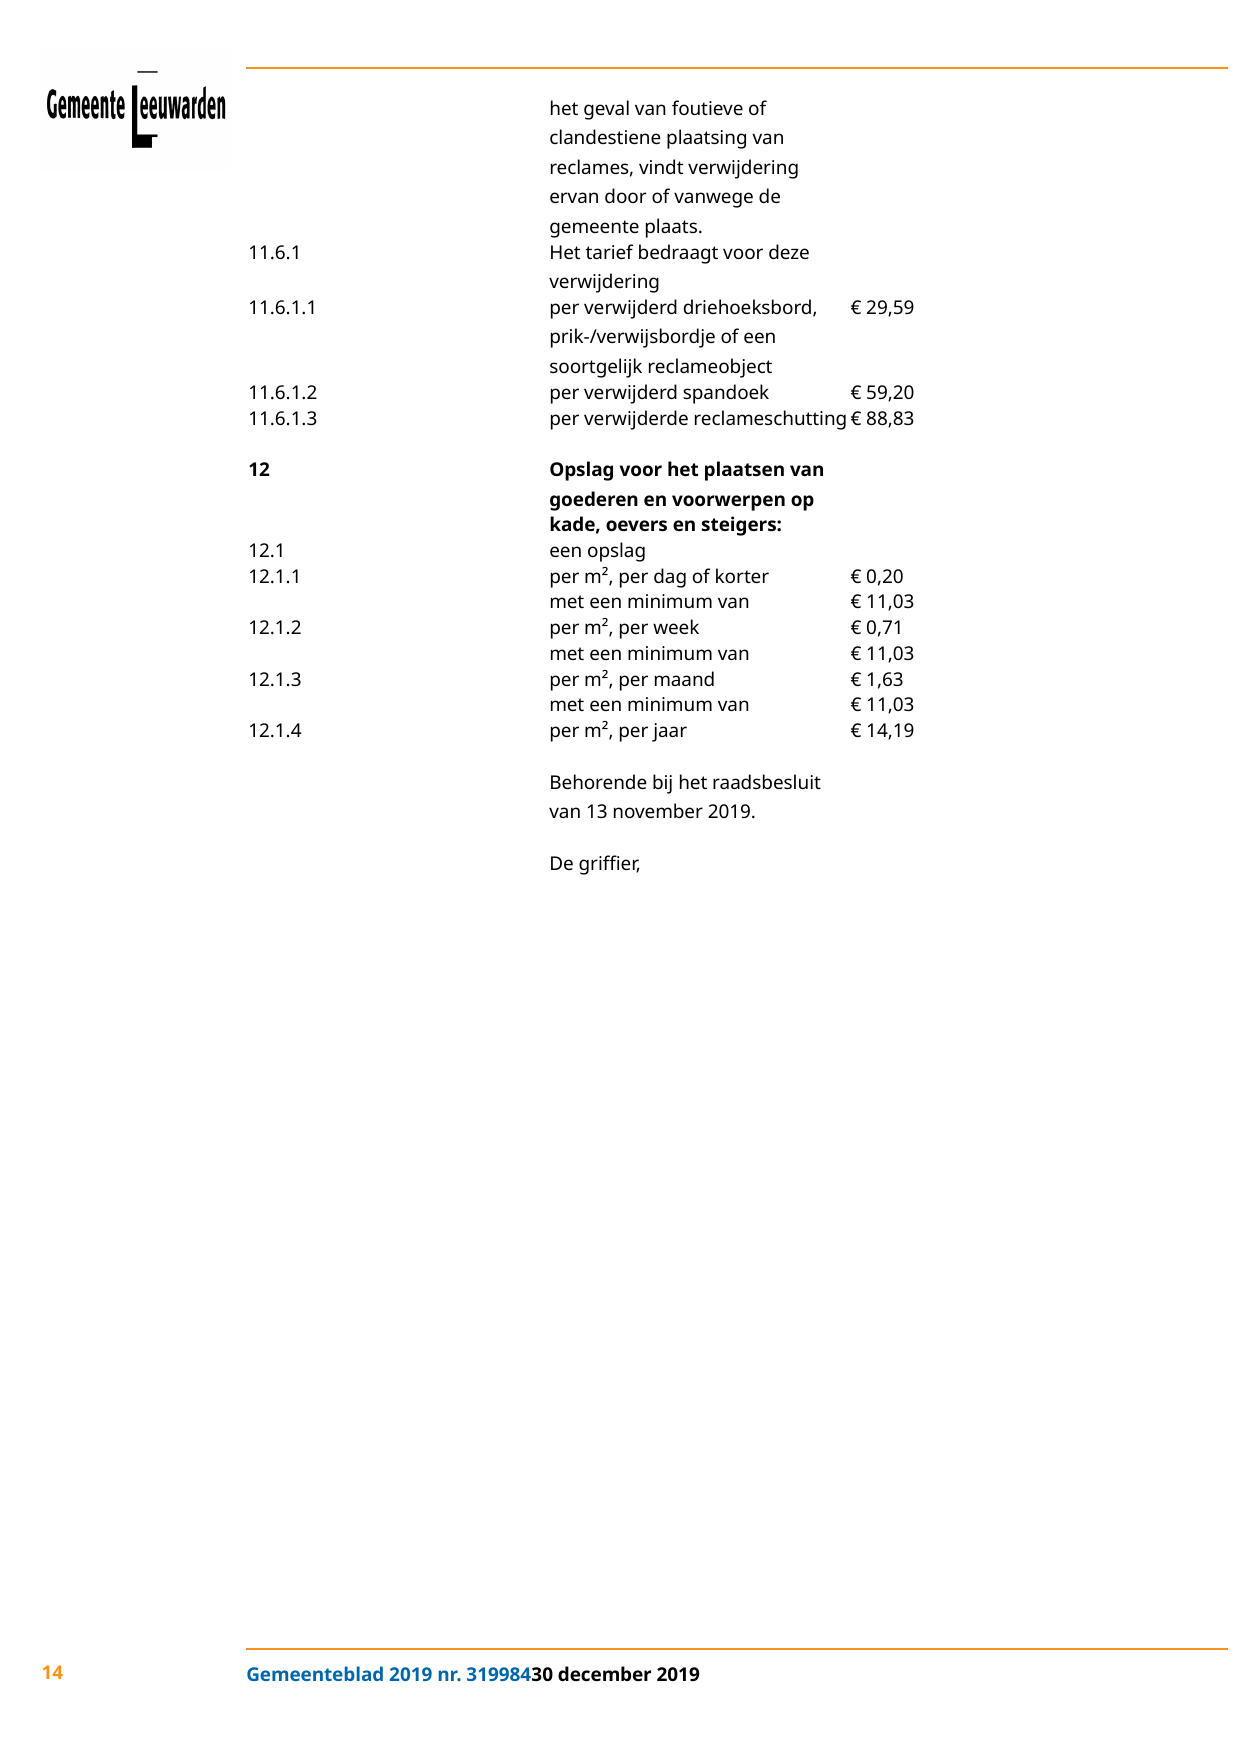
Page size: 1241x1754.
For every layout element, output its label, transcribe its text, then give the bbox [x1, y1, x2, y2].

table_cell per verwijderd spandoek [549, 379, 850, 405]
table_cell Opslag voor het plaatsen van goederen en voorwerpen op [549, 456, 850, 512]
table_cell € 14,19 [850, 718, 1152, 743]
table_cell per verwijderde reclameschutting [549, 405, 850, 431]
table_cell 11.6.1.1 [248, 294, 549, 379]
table_cell het geval van foutieve of clandestiene plaatsing van reclames, vindt verwijdering ervan door of vanwege de gemeente plaats. [549, 95, 850, 239]
table_cell [248, 692, 549, 717]
table_cell [850, 512, 1152, 537]
table_cell 12.1.4 [248, 718, 549, 743]
table_cell met een minimum van [549, 589, 850, 614]
table_cell [248, 512, 549, 537]
table_cell 12.1 [248, 537, 549, 563]
table_cell € 11,03 [850, 640, 1152, 666]
table_cell [248, 589, 549, 614]
table_cell kade, oevers en steigers: [549, 512, 850, 537]
table_cell De griffier, [549, 850, 850, 876]
table_cell € 1,63 [850, 666, 1152, 692]
table_cell € 11,03 [850, 589, 1152, 614]
table_cell [850, 95, 1152, 239]
table_cell 11.6.1.2 [248, 379, 549, 405]
table_cell Behorende bij het raadsbesluit van 13 november 2019. [549, 769, 850, 824]
table_cell [248, 431, 549, 456]
picture [41, 47, 231, 172]
table_cell [549, 431, 850, 456]
table_cell [248, 743, 549, 769]
table_cell 12.1.3 [248, 666, 549, 692]
table_cell 11.6.1 [248, 239, 549, 294]
table_cell [549, 743, 850, 769]
table_cell [850, 537, 1152, 563]
table_cell [248, 824, 549, 850]
table_cell per m², per maand [549, 666, 850, 692]
table_cell Het tarief bedraagt voor deze verwijdering [549, 239, 850, 294]
table_cell [850, 850, 1152, 876]
table_cell € 0,71 [850, 615, 1152, 640]
table_cell 12.1.2 [248, 615, 549, 640]
table_cell € 11,03 [850, 692, 1152, 717]
table_cell € 59,20 [850, 379, 1152, 405]
table_cell 12 [248, 456, 549, 512]
table_cell [248, 850, 549, 876]
table_cell met een minimum van [549, 640, 850, 666]
table_cell [850, 239, 1152, 294]
table_cell [248, 640, 549, 666]
table_cell € 0,20 [850, 563, 1152, 589]
table_cell [850, 431, 1152, 456]
table_cell [850, 769, 1152, 824]
table_cell per m², per dag of korter [549, 563, 850, 589]
table_cell 11.6.1.3 [248, 405, 549, 431]
table_cell met een minimum van [549, 692, 850, 717]
table_cell [850, 743, 1152, 769]
table_cell [248, 769, 549, 824]
table_cell per m², per jaar [549, 718, 850, 743]
table_cell € 29,59 [850, 294, 1152, 379]
table_cell per m², per week [549, 615, 850, 640]
table_cell een opslag [549, 537, 850, 563]
table_cell € 88,83 [850, 405, 1152, 431]
table_cell 12.1.1 [248, 563, 549, 589]
table_cell [248, 95, 549, 239]
table_cell [850, 824, 1152, 850]
table_cell [549, 824, 850, 850]
table_cell per verwijderd driehoeksbord, prik-/verwijsbordje of een soortgelijk reclameobject [549, 294, 850, 379]
table_cell [850, 456, 1152, 512]
